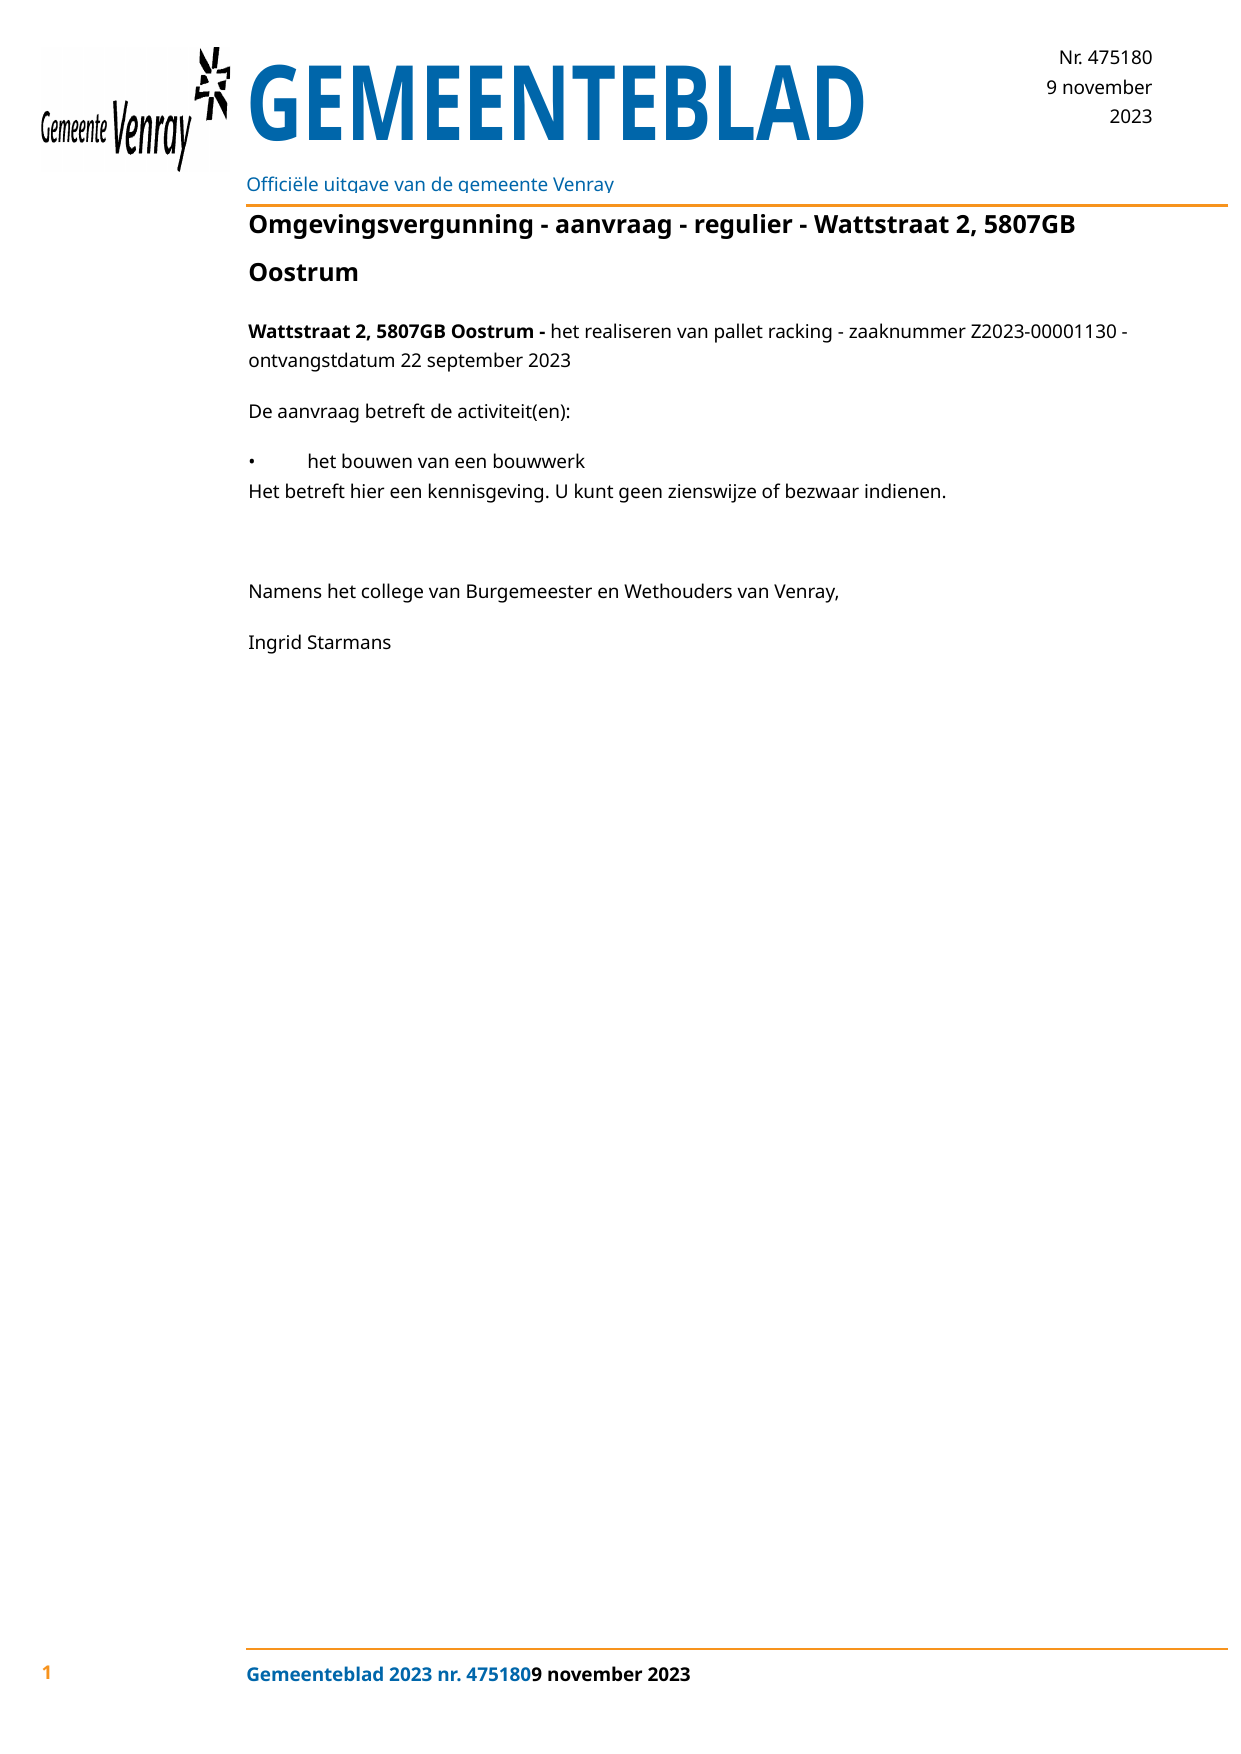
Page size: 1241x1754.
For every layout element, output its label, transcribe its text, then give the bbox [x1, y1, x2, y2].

text Ingrid Starmans [248, 629, 1152, 655]
text Omgevingsvergunning - aanvraag - regulier - Wattstraat 2, 5807GB Oostrum [248, 207, 1152, 288]
picture [41, 47, 231, 172]
text Namens het college van Burgemeester en Wethouders van Venray, [248, 579, 1152, 604]
text De aanvraag betreft de activiteit(en): [248, 398, 1152, 424]
text Het betreft hier een kennisgeving. U kunt geen zienswijze of bezwaar indienen. [248, 478, 1152, 504]
text Wattstraat 2, 5807GB Oostrum - het realiseren van pallet racking - zaaknummer Z2023-00001130 - ontvangstdatum 22 september 2023 [248, 318, 1152, 373]
list het bouwen van een bouwwerk [248, 448, 1152, 474]
